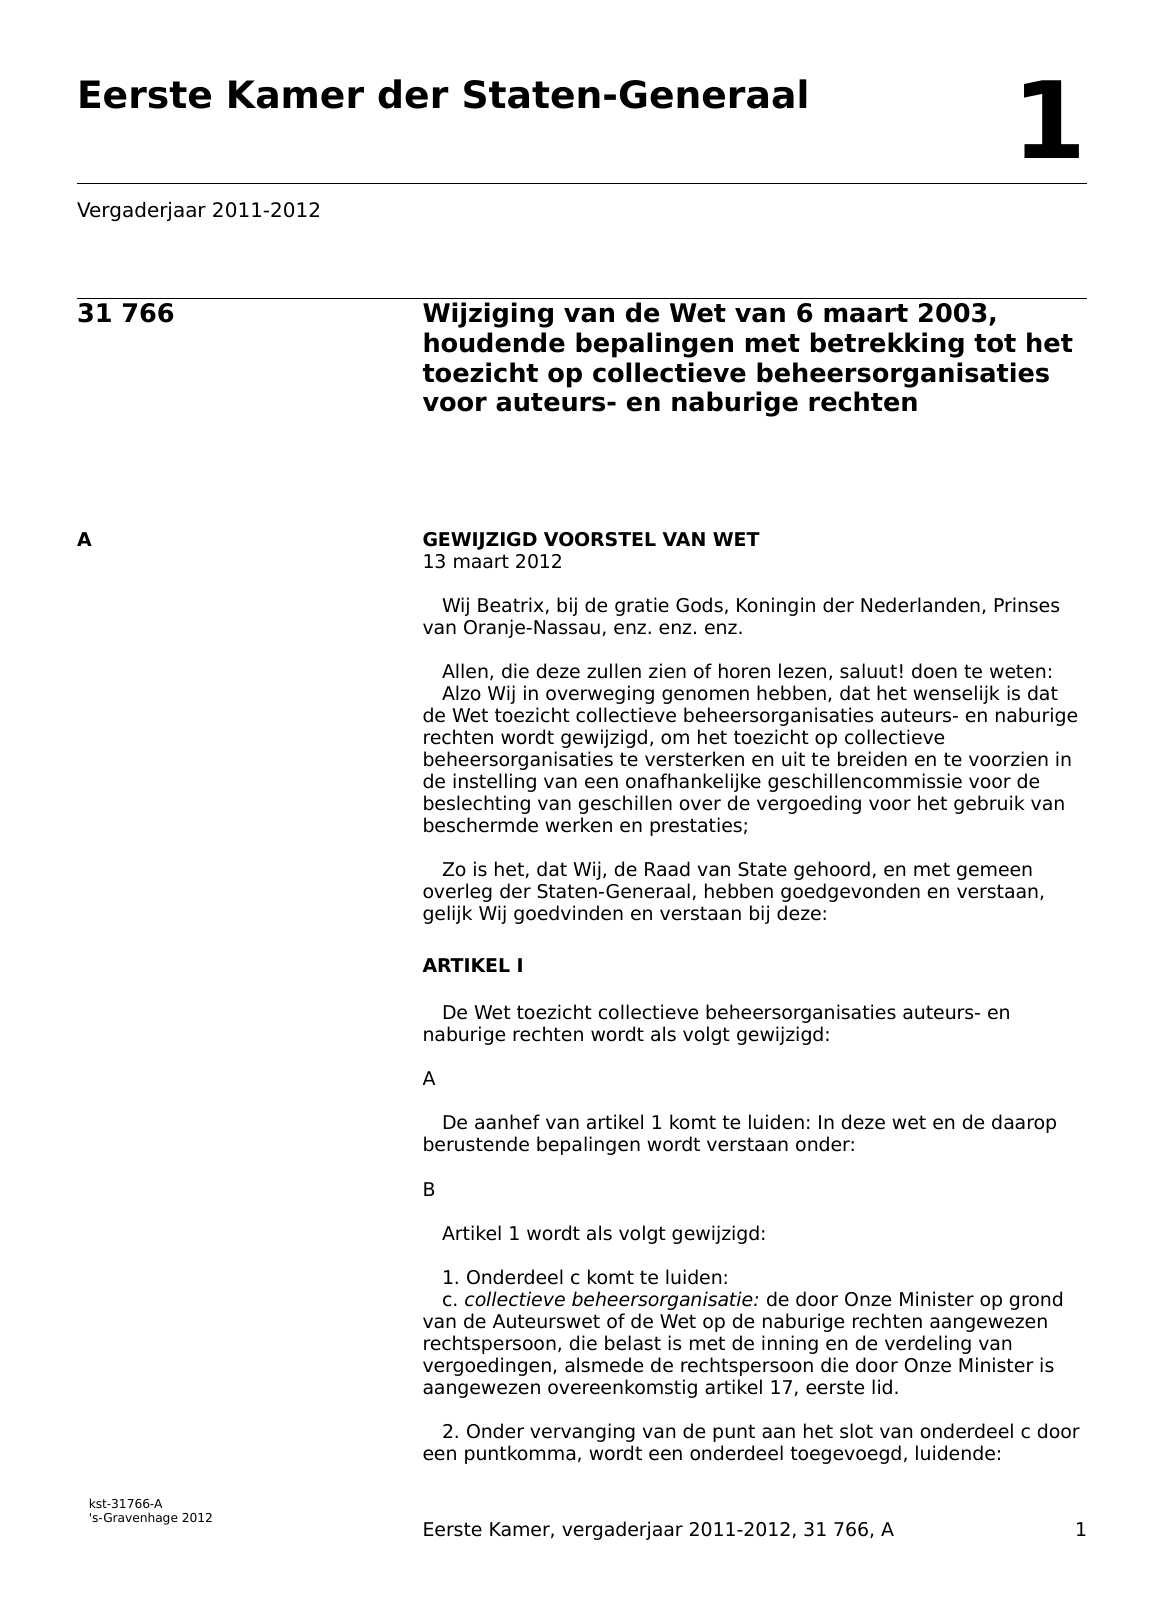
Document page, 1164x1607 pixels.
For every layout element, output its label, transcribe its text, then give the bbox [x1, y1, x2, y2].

text Allen, die deze zullen zien of horen lezen, saluut! doen te weten: [422, 661, 1087, 683]
text De Wet toezicht collectieve beheersorganisaties auteurs- en naburige rechten wordt als volgt gewijzigd: [422, 1002, 1087, 1046]
text 13 maart 2012 [422, 551, 1087, 573]
text Artikel 1 wordt als volgt gewijzigd: [422, 1223, 1087, 1244]
table_cell Vergaderjaar 2011-2012 [77, 184, 1087, 298]
subtitle ARTIKEL I [422, 955, 1087, 977]
text 1. Onderdeel c komt te luiden: [422, 1267, 1087, 1289]
text A [422, 1068, 1087, 1090]
text Zo is het, dat Wij, de Raad van State gehoord, en met gemeen overleg der Staten-Generaal, hebben goedgevonden en verstaan, gelijk Wij goedvinden en verstaan bij deze: [422, 859, 1087, 925]
text 2. Onder vervanging van de punt aan het slot van onderdeel c door een puntkomma, wordt een onderdeel toegevoegd, luidende: [422, 1421, 1087, 1465]
table_header Eerste Kamer der Staten-Generaal [77, 59, 886, 183]
text kst-31766-A [88, 1497, 323, 1511]
subtitle 31 766 Wijziging van de Wet van 6 maart 2003, houdende bepalingen met betrekking tot het toezicht op collectieve beheersorganisaties voor auteurs- en naburige rechten [77, 299, 1087, 418]
text 's-Gravenhage 2012 [88, 1511, 323, 1525]
text De aanhef van artikel 1 komt te luiden: In deze wet en de daarop berustende bepalingen wordt verstaan onder: [422, 1112, 1087, 1156]
text Wij Beatrix, bij de gratie Gods, Koningin der Nederlanden, Prinses van Oranje-Nassau, enz. enz. enz. [422, 595, 1087, 639]
subtitle A GEWIJZIGD VOORSTEL VAN WET [77, 529, 1087, 551]
table_header 1 [886, 59, 1087, 183]
text Alzo Wij in overweging genomen hebben, dat het wenselijk is dat de Wet toezicht collectieve beheersorganisaties auteurs- en naburige rechten wordt gewijzigd, om het toezicht op collectieve beheersorganisaties te versterken en uit te breiden en te voorzien in de instelling van een onafhankelijke geschillencommissie voor de beslechting van geschillen over de vergoeding voor het gebruik van beschermde werken en prestaties; [422, 683, 1087, 837]
text c. collectieve beheersorganisatie: de door Onze Minister op grond van de Auteurswet of de Wet op de naburige rechten aangewezen rechtspersoon, die belast is met de inning en de verdeling van vergoedingen, alsmede de rechtspersoon die door Onze Minister is aangewezen overeenkomstig artikel 17, eerste lid. [422, 1289, 1087, 1399]
text B [422, 1178, 1087, 1200]
